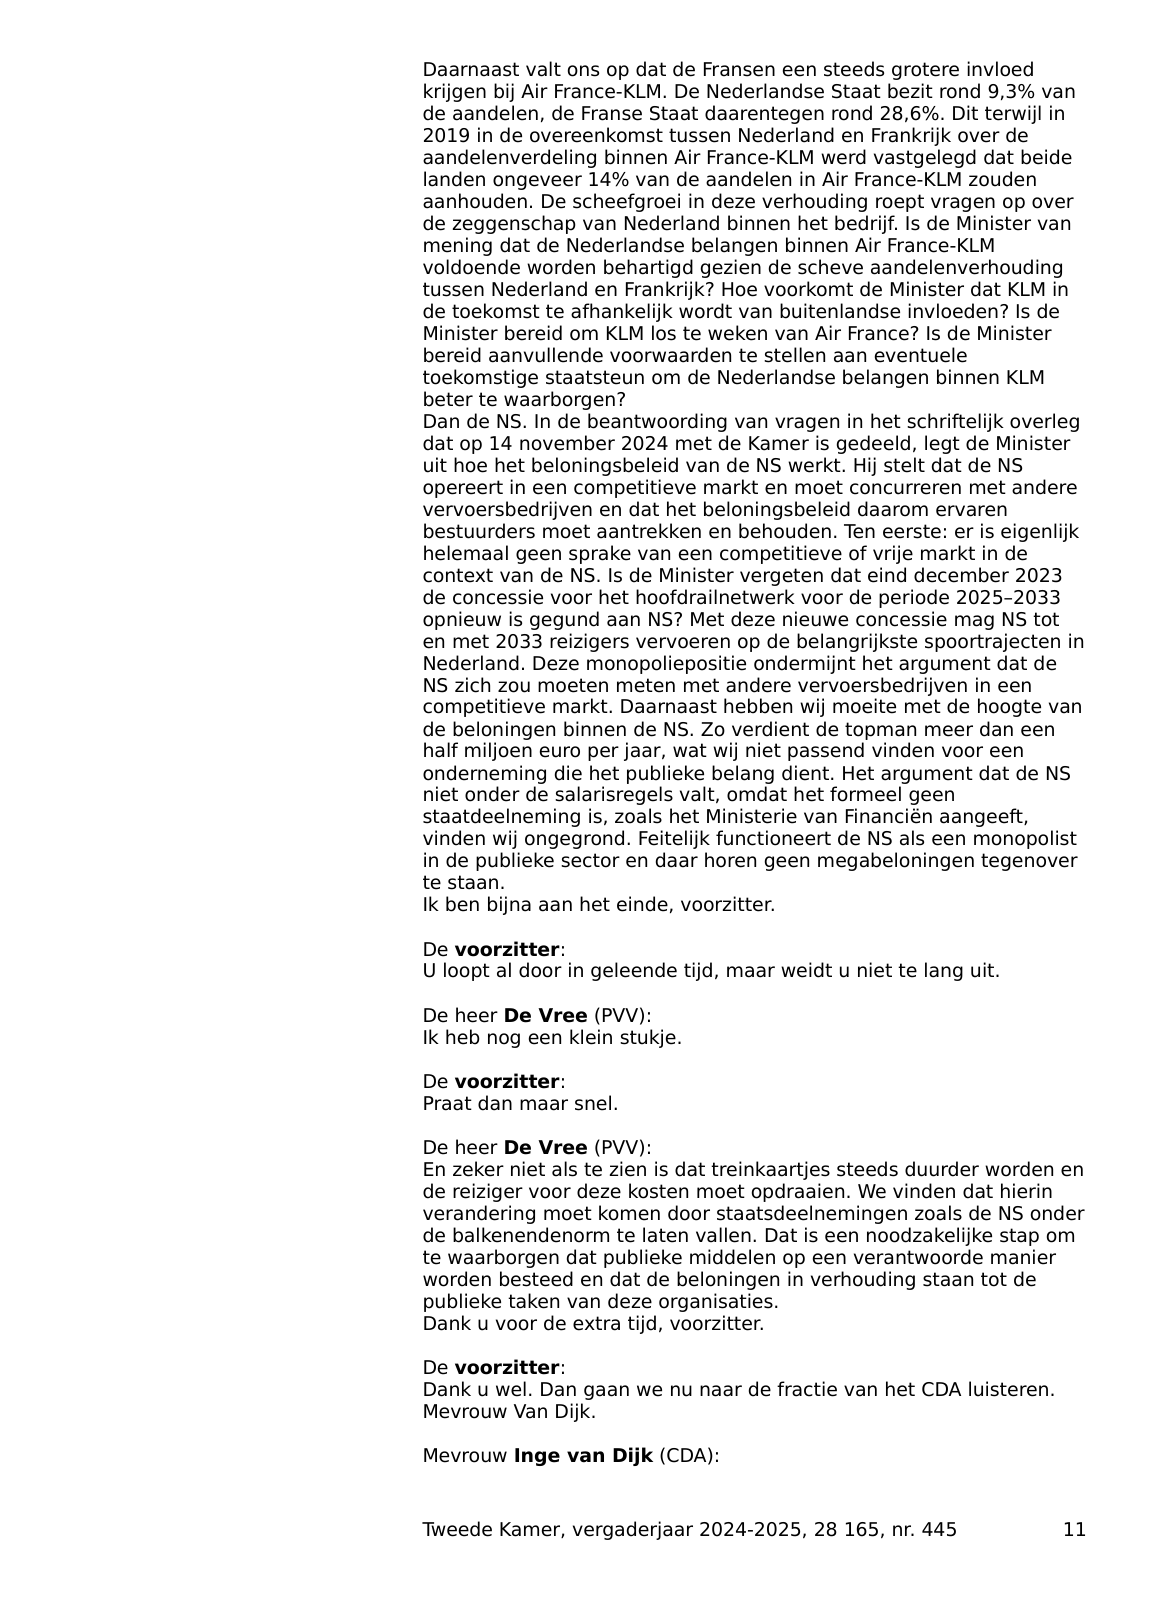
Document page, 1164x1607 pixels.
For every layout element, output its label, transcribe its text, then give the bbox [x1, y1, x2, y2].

text De voorzitter: [422, 1357, 1087, 1379]
text Dan de NS. In de beantwoording van vragen in het schriftelijk overleg dat op 14 november 2024 met de Kamer is gedeeld, legt de Minister uit hoe het beloningsbeleid van de NS werkt. Hij stelt dat de NS opereert in een competitieve markt en moet concurreren met andere vervoersbedrijven en dat het beloningsbeleid daarom ervaren bestuurders moet aantrekken en behouden. Ten eerste: er is eigenlijk helemaal geen sprake van een competitieve of vrije markt in de context van de NS. Is de Minister vergeten dat eind december 2023 de concessie voor het hoofdrailnetwerk voor de periode 2025–2033 opnieuw is gegund aan NS? Met deze nieuwe concessie mag NS tot en met 2033 reizigers vervoeren op de belangrijkste spoortrajecten in Nederland. Deze monopoliepositie ondermijnt het argument dat de NS zich zou moeten meten met andere vervoersbedrijven in een competitieve markt. Daarnaast hebben wij moeite met de hoogte van de beloningen binnen de NS. Zo verdient de topman meer dan een half miljoen euro per jaar, wat wij niet passend vinden voor een onderneming die het publieke belang dient. Het argument dat de NS niet onder de salarisregels valt, omdat het formeel geen staatdeelneming is, zoals het Ministerie van Financiën aangeeft, vinden wij ongegrond. Feitelijk functioneert de NS als een monopolist in de publieke sector en daar horen geen megabeloningen tegenover te staan. [422, 411, 1087, 894]
text De heer De Vree (PVV): [422, 1137, 1087, 1159]
text Praat dan maar snel. [422, 1093, 1087, 1115]
text De voorzitter: [422, 1071, 1087, 1093]
text De voorzitter: [422, 938, 1087, 960]
text Dank u wel. Dan gaan we nu naar de fractie van het CDA luisteren. Mevrouw Van Dijk. [422, 1379, 1087, 1423]
text Dank u voor de extra tijd, voorzitter. [422, 1313, 1087, 1335]
text De heer De Vree (PVV): [422, 1004, 1087, 1027]
text Daarnaast valt ons op dat de Fransen een steeds grotere invloed krijgen bij Air France-KLM. De Nederlandse Staat bezit rond 9,3% van de aandelen, de Franse Staat daarentegen rond 28,6%. Dit terwijl in 2019 in de overeenkomst tussen Nederland en Frankrijk over de aandelenverdeling binnen Air France-KLM werd vastgelegd dat beide landen ongeveer 14% van de aandelen in Air France-KLM zouden aanhouden. De scheefgroei in deze verhouding roept vragen op over de zeggenschap van Nederland binnen het bedrijf. Is de Minister van mening dat de Nederlandse belangen binnen Air France-KLM voldoende worden behartigd gezien de scheve aandelenverhouding tussen Nederland en Frankrijk? Hoe voorkomt de Minister dat KLM in de toekomst te afhankelijk wordt van buitenlandse invloeden? Is de Minister bereid om KLM los te weken van Air France? Is de Minister bereid aanvullende voorwaarden te stellen aan eventuele toekomstige staatsteun om de Nederlandse belangen binnen KLM beter te waarborgen? [422, 59, 1087, 411]
text U loopt al door in geleende tijd, maar weidt u niet te lang uit. [422, 960, 1087, 982]
text Mevrouw Inge van Dijk (CDA): [422, 1445, 1087, 1467]
text En zeker niet als te zien is dat treinkaartjes steeds duurder worden en de reiziger voor deze kosten moet opdraaien. We vinden dat hierin verandering moet komen door staatsdeelnemingen zoals de NS onder de balkenendenorm te laten vallen. Dat is een noodzakelijke stap om te waarborgen dat publieke middelen op een verantwoorde manier worden besteed en dat de beloningen in verhouding staan tot de publieke taken van deze organisaties. [422, 1159, 1087, 1313]
text Ik heb nog een klein stukje. [422, 1027, 1087, 1048]
text Ik ben bijna aan het einde, voorzitter. [422, 894, 1087, 916]
